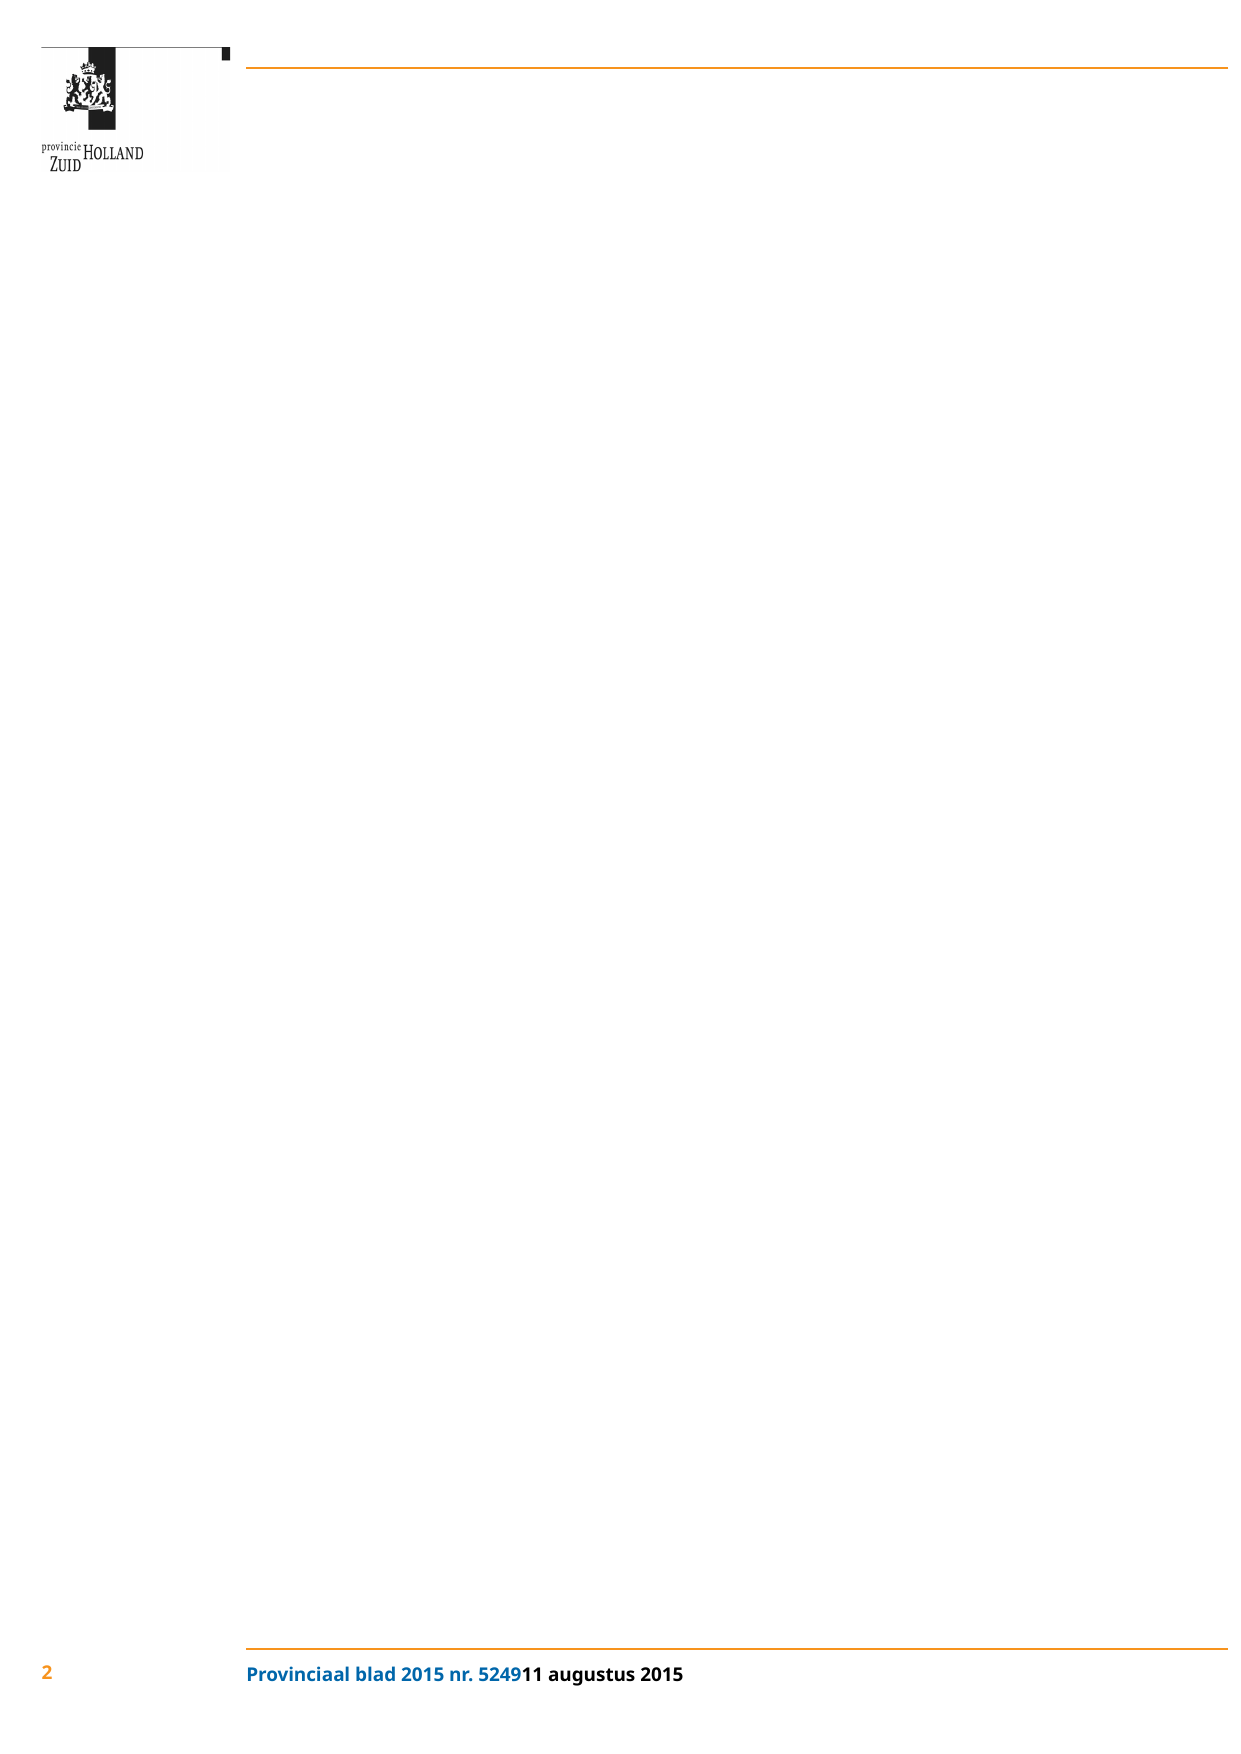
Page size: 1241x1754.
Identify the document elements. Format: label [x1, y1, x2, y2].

picture [41, 47, 231, 172]
